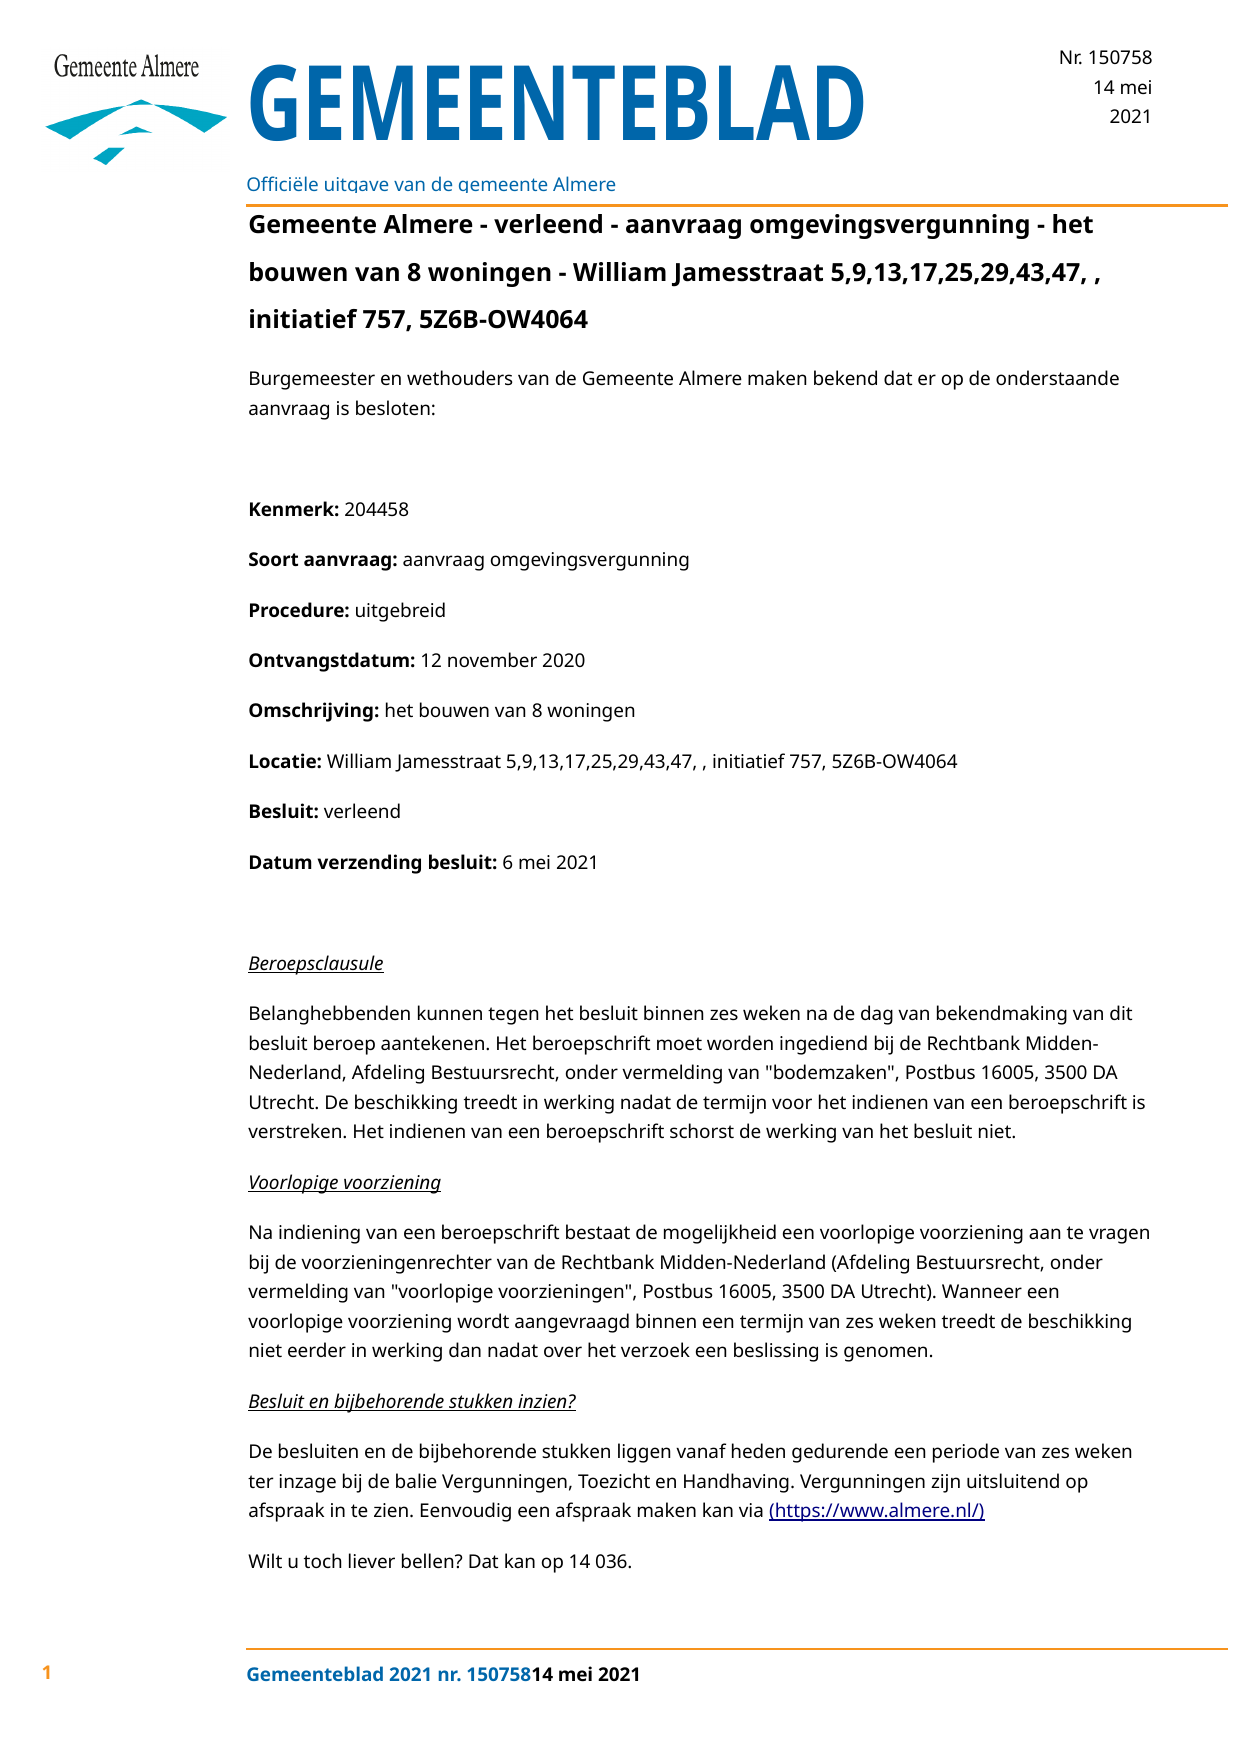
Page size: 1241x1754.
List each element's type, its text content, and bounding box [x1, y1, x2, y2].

text Burgemeester en wethouders van de Gemeente Almere maken bekend dat er op de onderstaande aanvraag is besloten: [248, 366, 1152, 421]
text Soort aanvraag: aanvraag omgevingsvergunning [248, 546, 1152, 572]
text De besluiten en de bijbehorende stukken liggen vanaf heden gedurende een periode van zes weken ter inzage bij de balie Vergunningen, Toezicht en Handhaving. Vergunningen zijn uitsluitend op afspraak in te zien. Eenvoudig een afspraak maken kan via (https://www.almere.nl/) [248, 1438, 1152, 1523]
text Beroepsclausule [248, 950, 1152, 975]
text Ontvangstdatum: 12 november 2020 [248, 647, 1152, 673]
text Procedure: uitgebreid [248, 597, 1152, 622]
text Wilt u toch liever bellen? Dat kan op 14 036. [248, 1548, 1152, 1574]
text Voorlopige voorziening [248, 1169, 1152, 1194]
text Locatie: William Jamesstraat 5,9,13,17,25,29,43,47, , initiatief 757, 5Z6B-OW4064 [248, 748, 1152, 774]
text Besluit: verleend [248, 798, 1152, 824]
text Belanghebbenden kunnen tegen het besluit binnen zes weken na de dag van bekendmaking van dit besluit beroep aantekenen. Het beroepschrift moet worden ingediend bij de Rechtbank Midden-Nederland, Afdeling Bestuursrecht, onder vermelding van "bodemzaken", Postbus 16005, 3500 DA Utrecht. De beschikking treedt in werking nadat de termijn voor het indienen van een beroepschrift is verstreken. Het indienen van een beroepschrift schorst de werking van het besluit niet. [248, 1000, 1152, 1144]
text Gemeente Almere - verleend - aanvraag omgevingsvergunning - het bouwen van 8 woningen - William Jamesstraat 5,9,13,17,25,29,43,47, , initiatief 757, 5Z6B-OW4064 [248, 207, 1152, 336]
picture [41, 47, 231, 172]
text Kenmerk: 204458 [248, 496, 1152, 522]
text Omschrijving: het bouwen van 8 woningen [248, 698, 1152, 723]
text Besluit en bijbehorende stukken inzien? [248, 1388, 1152, 1414]
text Na indiening van een beroepschrift bestaat de mogelijkheid een voorlopige voorziening aan te vragen bij de voorzieningenrechter van de Rechtbank Midden-Nederland (Afdeling Bestuursrecht, onder vermelding van "voorlopige voorzieningen", Postbus 16005, 3500 DA Utrecht). Wanneer een voorlopige voorziening wordt aangevraagd binnen een termijn van zes weken treedt de beschikking niet eerder in werking dan nadat over het verzoek een beslissing is genomen. [248, 1219, 1152, 1363]
text Datum verzending besluit: 6 mei 2021 [248, 849, 1152, 874]
